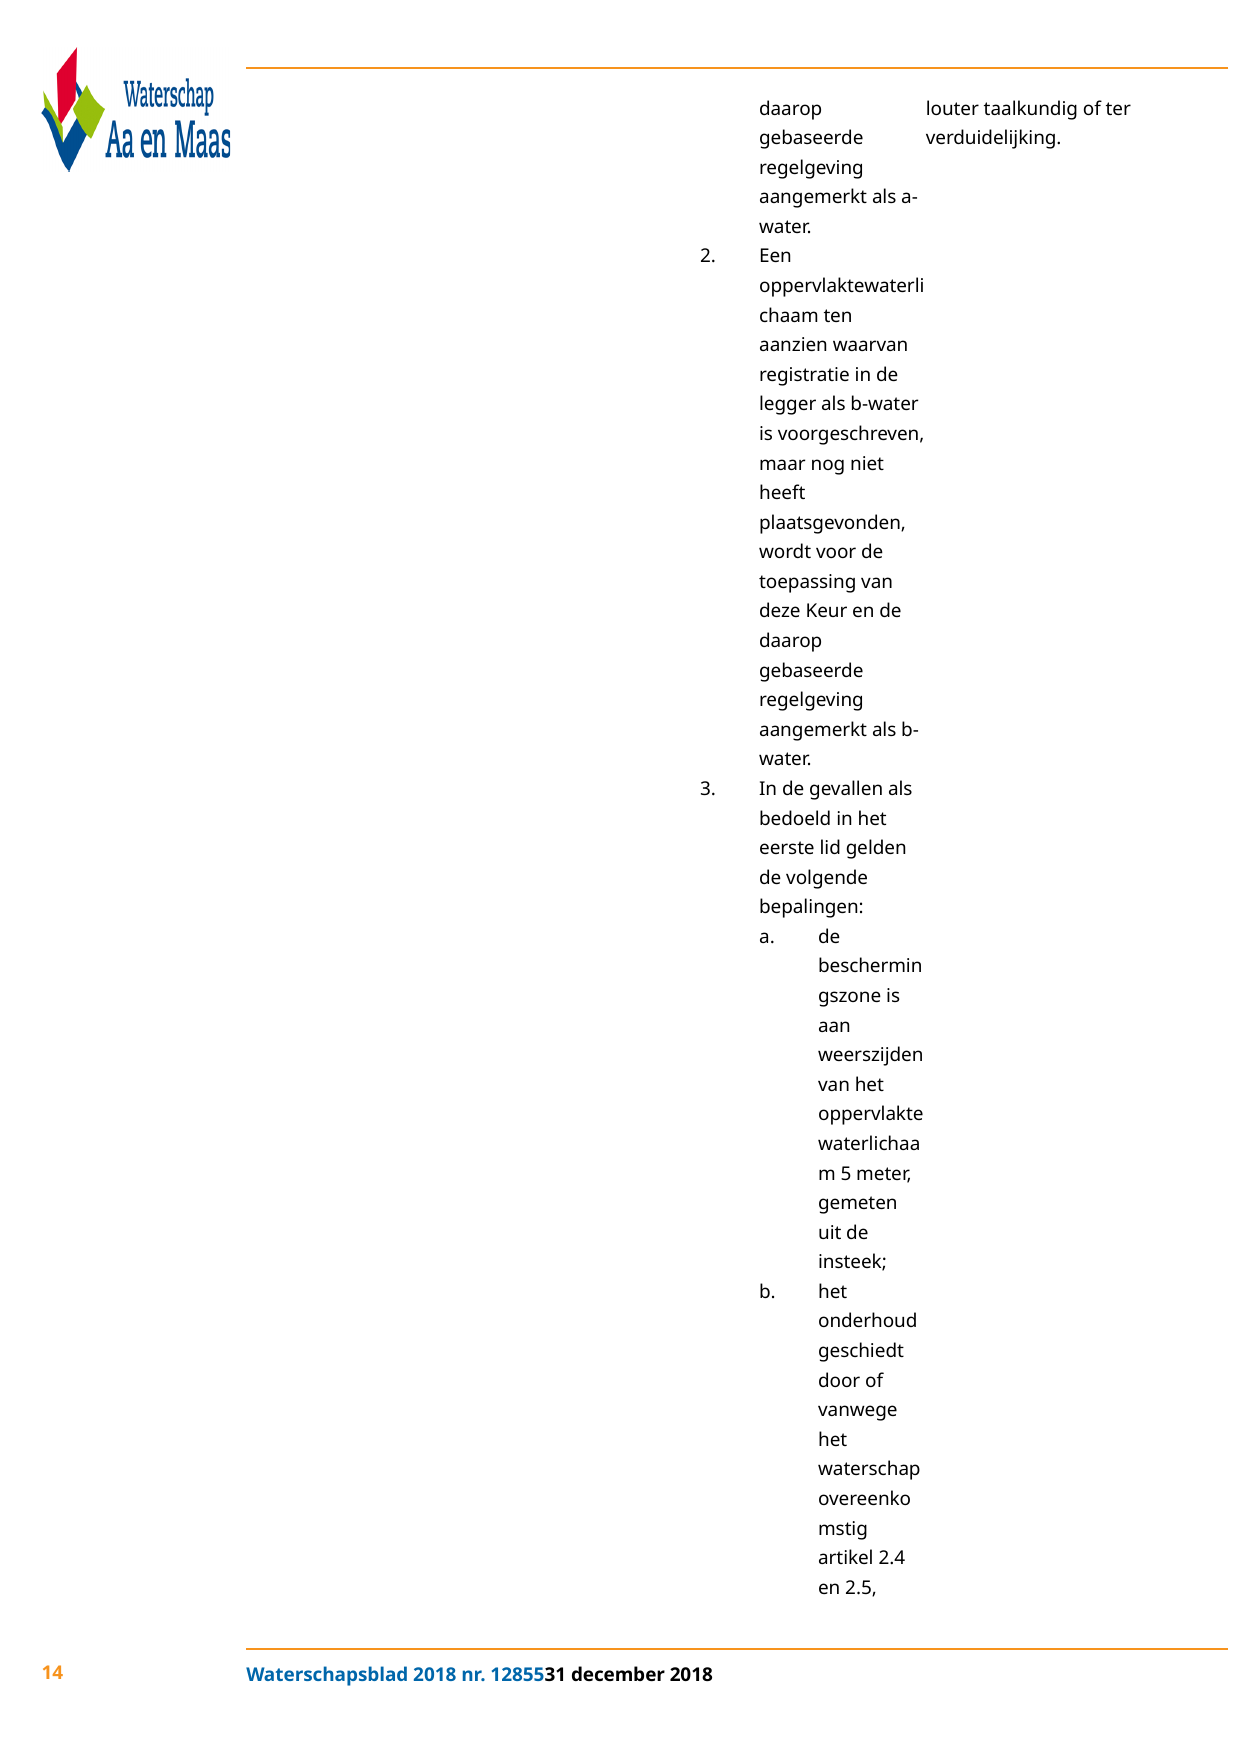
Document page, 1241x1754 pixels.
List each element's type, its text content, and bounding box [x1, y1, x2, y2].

table_cell [474, 95, 700, 1600]
table_cell louter taalkundig of ter verduidelijking. [926, 95, 1152, 1600]
table_cell daarop gebaseerde regelgeving aangemerkt als a-water. Een oppervlaktewaterlichaam ten aanzien waarvan registratie in de legger als b-water is voorgeschreven, maar nog niet heeft plaatsgevonden, wordt voor de toepassing van deze Keur en de daarop gebaseerde regelgeving aangemerkt als b-water. In de gevallen als bedoeld in het eerste lid gelden de volgende bepalingen: de beschermingszone is aan weerszijden van het oppervlaktewaterlichaam 5 meter, gemeten uit de insteek; het onderhoud geschiedt door of vanwege het waterschap overeenkomstig artikel 2.4 en 2.5, [700, 95, 926, 1600]
picture [41, 47, 231, 172]
table_cell [248, 95, 474, 1600]
